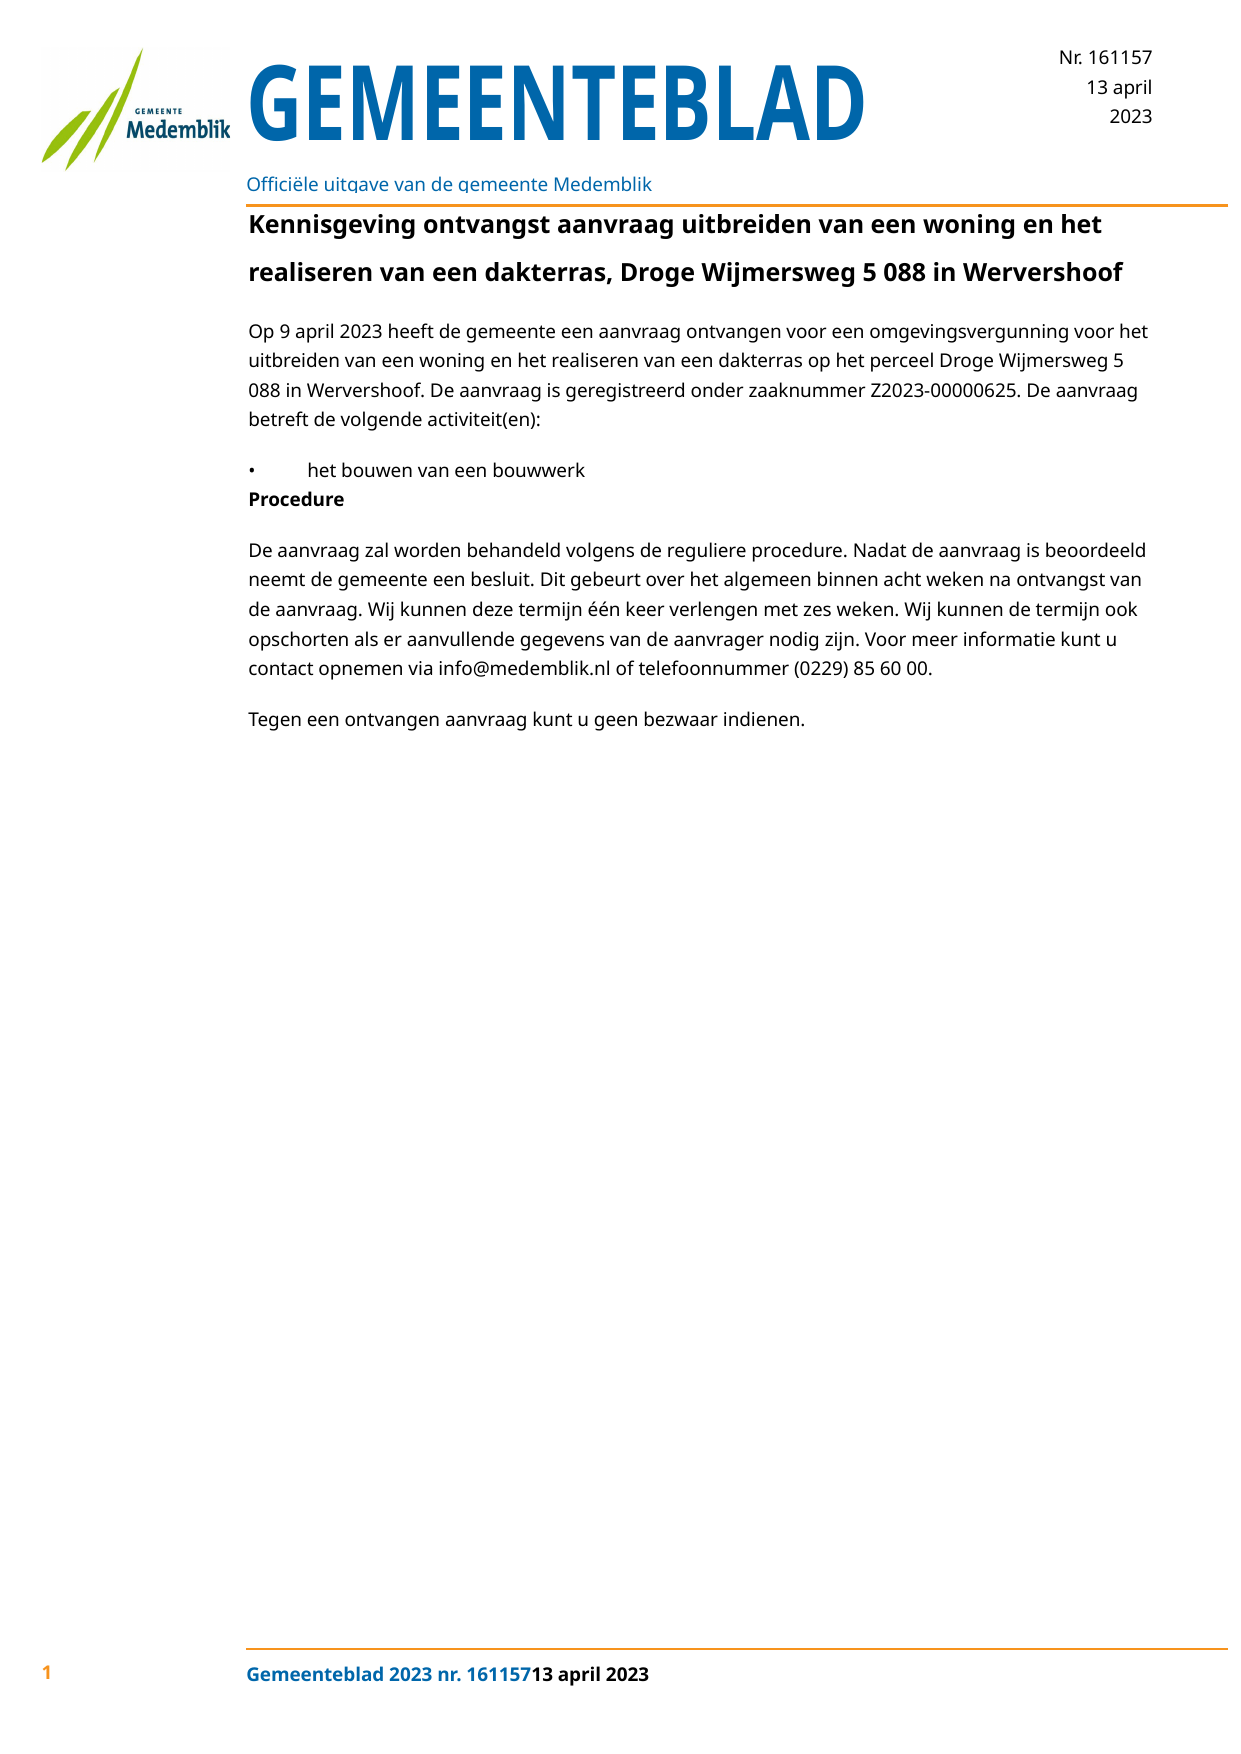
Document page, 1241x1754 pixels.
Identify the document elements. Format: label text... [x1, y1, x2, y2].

picture [41, 47, 231, 172]
list het bouwen van een bouwwerk [248, 457, 1152, 483]
text Tegen een ontvangen aanvraag kunt u geen bezwaar indienen. [248, 706, 1152, 732]
text De aanvraag zal worden behandeld volgens de reguliere procedure. Nadat de aanvraag is beoordeeld neemt de gemeente een besluit. Dit gebeurt over het algemeen binnen acht weken na ontvangst van de aanvraag. Wij kunnen deze termijn één keer verlengen met zes weken. Wij kunnen de termijn ook opschorten als er aanvullende gegevens van de aanvrager nodig zijn. Voor meer informatie kunt u contact opnemen via info@medemblik.nl of telefoonnummer (0229) 85 60 00. [248, 537, 1152, 681]
text Op 9 april 2023 heeft de gemeente een aanvraag ontvangen voor een omgevingsvergunning voor het uitbreiden van een woning en het realiseren van een dakterras op het perceel Droge Wijmersweg 5 088 in Wervershoof. De aanvraag is geregistreerd onder zaaknummer Z2023-00000625. De aanvraag betreft de volgende activiteit(en): [248, 318, 1152, 432]
text Kennisgeving ontvangst aanvraag uitbreiden van een woning en het realiseren van een dakterras, Droge Wijmersweg 5 088 in Wervershoof [248, 207, 1152, 288]
text Procedure [248, 487, 1152, 512]
